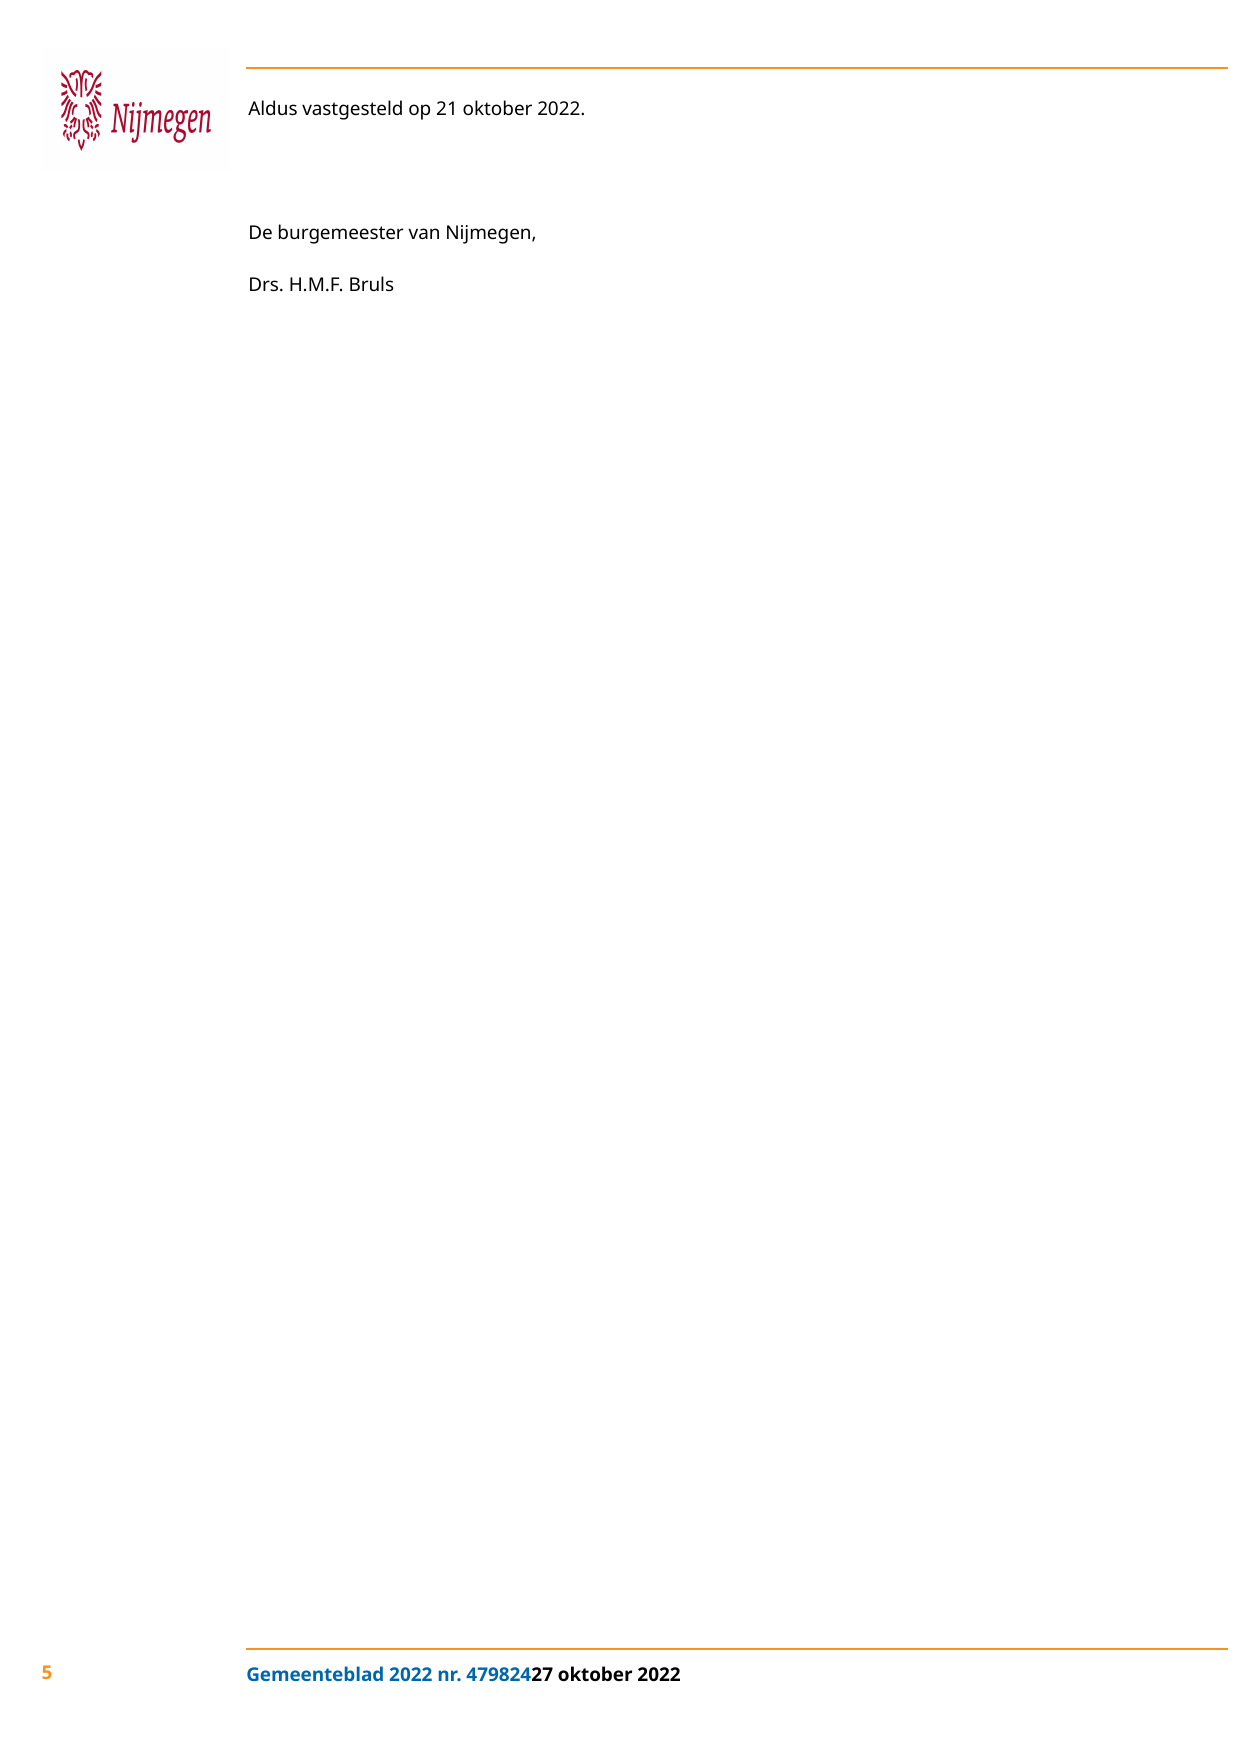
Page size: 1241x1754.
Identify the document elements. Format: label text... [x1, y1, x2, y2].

text De burgemeester van Nijmegen, [248, 219, 1152, 245]
text Drs. H.M.F. Bruls [248, 271, 1152, 296]
picture [41, 47, 231, 172]
text Aldus vastgesteld op 21 oktober 2022. [248, 95, 1152, 121]
